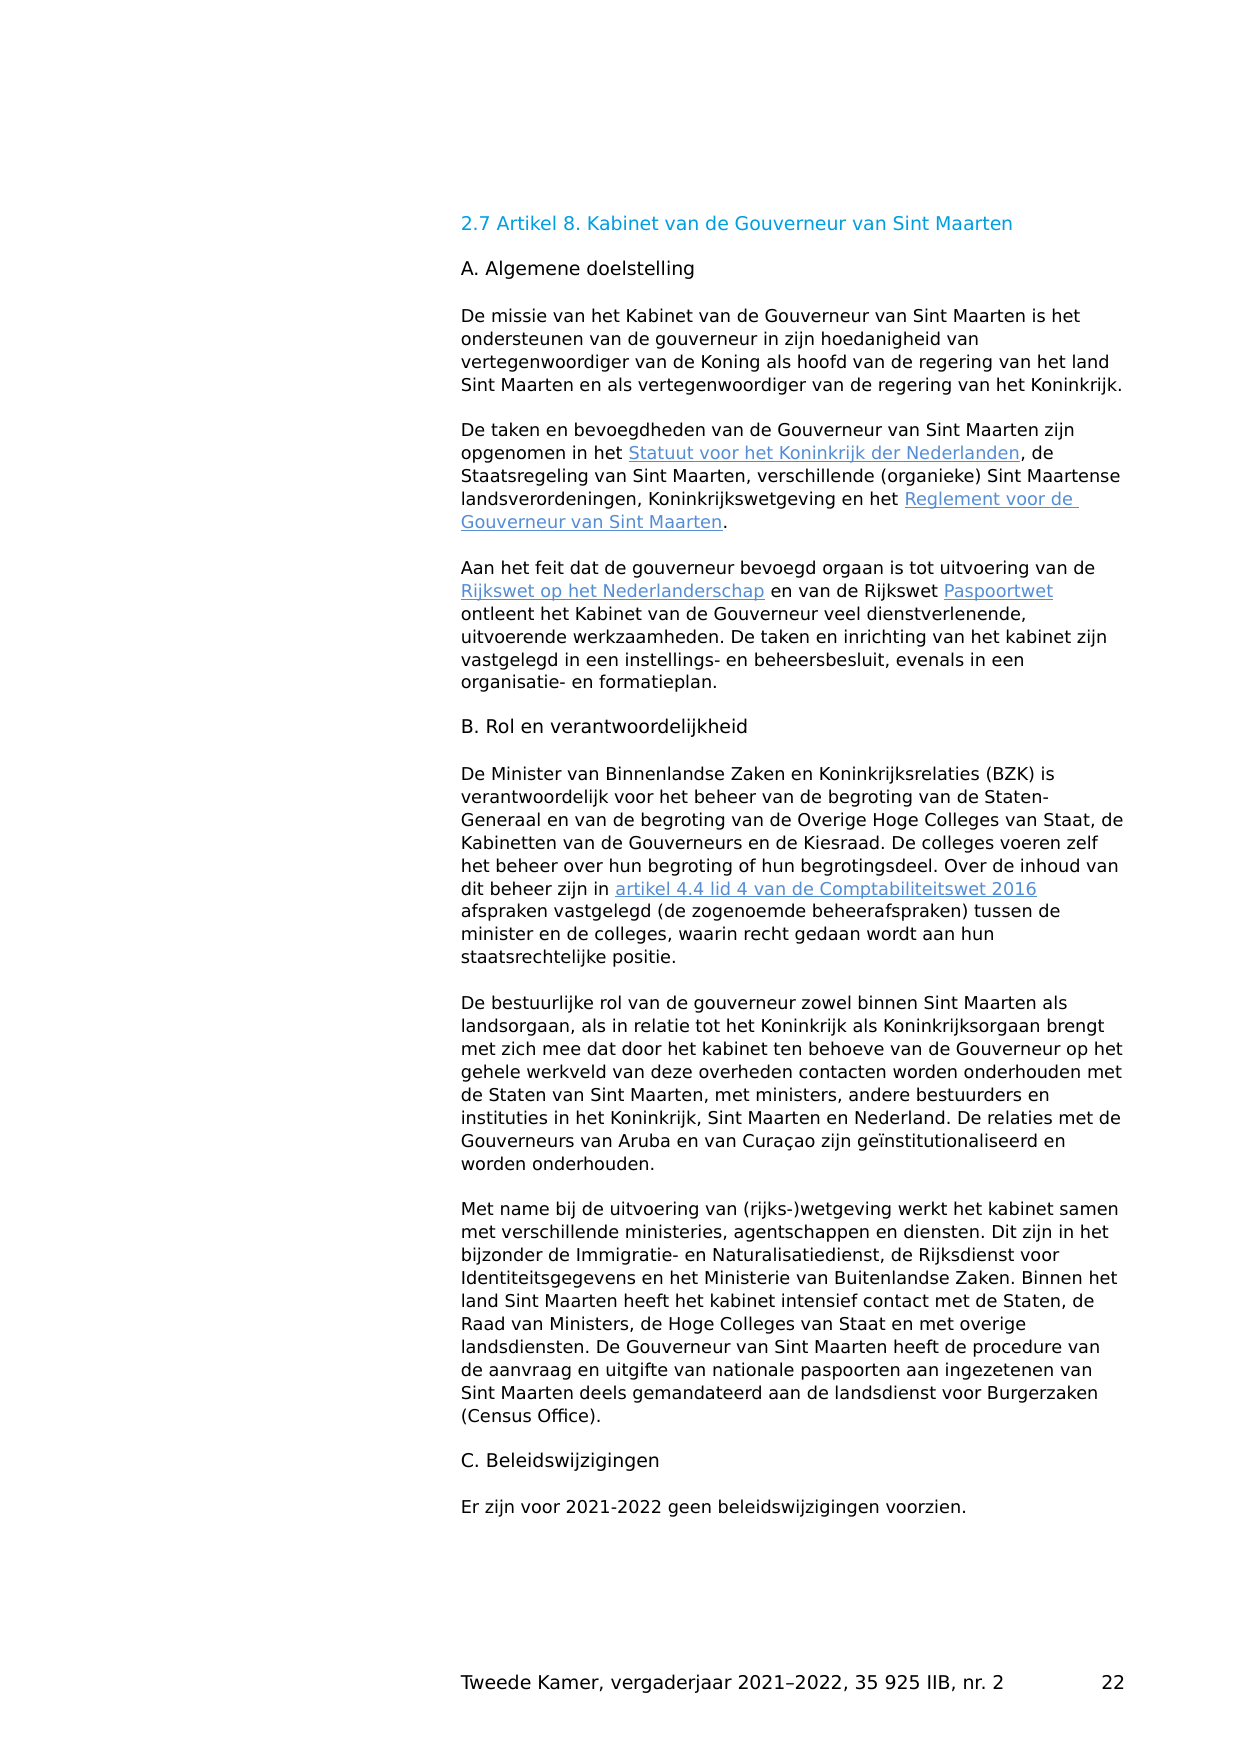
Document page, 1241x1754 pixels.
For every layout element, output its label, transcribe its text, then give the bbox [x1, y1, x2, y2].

text De bestuurlijke rol van de gouverneur zowel binnen Sint Maarten als landsorgaan, als in relatie tot het Koninkrijk als Koninkrijksorgaan brengt met zich mee dat door het kabinet ten behoeve van de Gouverneur op het gehele werkveld van deze overheden contacten worden onderhouden met de Staten van Sint Maarten, met ministers, andere bestuurders en instituties in het Koninkrijk, Sint Maarten en Nederland. De relaties met de Gouverneurs van Aruba en van Curaçao zijn geïnstitutionaliseerd en worden onderhouden. [461, 991, 1125, 1174]
text De taken en bevoegdheden van de Gouverneur van Sint Maarten zijn opgenomen in het Statuut voor het Koninkrijk der Nederlanden, de Staatsregeling van Sint Maarten, verschillende (organieke) Sint Maartense landsverordeningen, Koninkrijkswetgeving en het Reglement voor de Gouverneur van Sint Maarten. [461, 418, 1125, 533]
title C. Beleidswijzigingen [461, 1449, 1125, 1472]
title 2.7 Artikel 8. Kabinet van de Gouverneur van Sint Maarten [461, 213, 1125, 235]
title A. Algemene doelstelling [461, 258, 1125, 280]
text De missie van het Kabinet van de Gouverneur van Sint Maarten is het ondersteunen van de gouverneur in zijn hoedanigheid van vertegenwoordiger van de Koning als hoofd van de regering van het land Sint Maarten en als vertegenwoordiger van de regering van het Koninkrijk. [461, 304, 1125, 396]
text Met name bij de uitvoering van (rijks-)wetgeving werkt het kabinet samen met verschillende ministeries, agentschappen en diensten. Dit zijn in het bijzonder de Immigratie- en Naturalisatiedienst, de Rijksdienst voor Identiteitsgegevens en het Ministerie van Buitenlandse Zaken. Binnen het land Sint Maarten heeft het kabinet intensief contact met de Staten, de Raad van Ministers, de Hoge Colleges van Staat en met overige landsdiensten. De Gouverneur van Sint Maarten heeft de procedure van de aanvraag en uitgifte van nationale paspoorten aan ingezetenen van Sint Maarten deels gemandateerd aan de landsdienst voor Burgerzaken (Census Office). [461, 1197, 1125, 1427]
text Er zijn voor 2021-2022 geen beleidswijzigingen voorzien. [461, 1495, 1125, 1518]
text Aan het feit dat de gouverneur bevoegd orgaan is tot uitvoering van de Rijkswet op het Nederlanderschap en van de Rijkswet Paspoortwet ontleent het Kabinet van de Gouverneur veel dienstverlenende, uitvoerende werkzaamheden. De taken en inrichting van het kabinet zijn vastgelegd in een instellings- en beheersbesluit, evenals in een organisatie- en formatieplan. [461, 556, 1125, 693]
title B. Rol en verantwoordelijkheid [461, 716, 1125, 738]
text De Minister van Binnenlandse Zaken en Koninkrijksrelaties (BZK) is verantwoordelijk voor het beheer van de begroting van de Staten-Generaal en van de begroting van de Overige Hoge Colleges van Staat, de Kabinetten van de Gouverneurs en de Kiesraad. De colleges voeren zelf het beheer over hun begroting of hun begrotingsdeel. Over de inhoud van dit beheer zijn in artikel 4.4 lid 4 van de Comptabiliteitswet 2016 afspraken vastgelegd (de zogenoemde beheerafspraken) tussen de minister en de colleges, waarin recht gedaan wordt aan hun staatsrechtelijke positie. [461, 762, 1125, 968]
